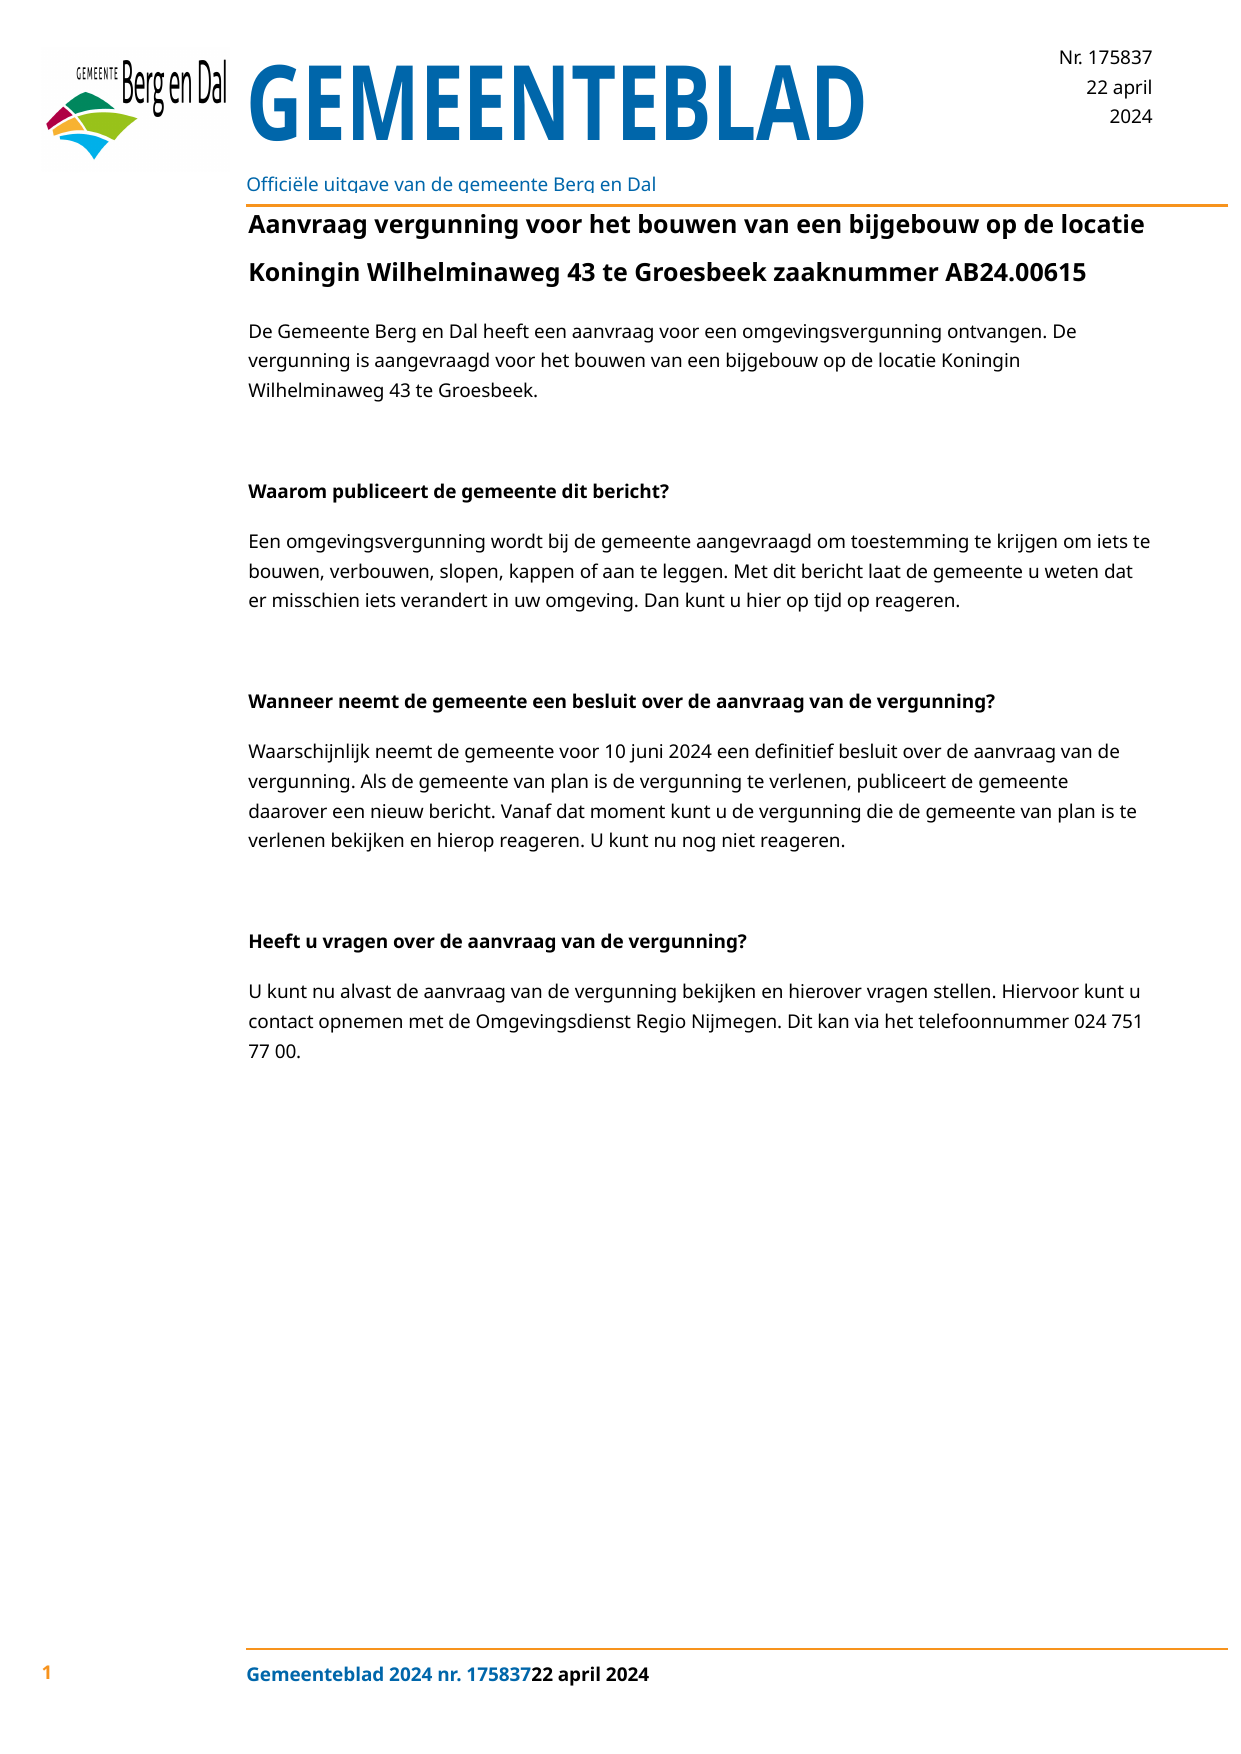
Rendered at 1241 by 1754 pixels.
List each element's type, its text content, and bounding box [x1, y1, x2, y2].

text De Gemeente Berg en Dal heeft een aanvraag voor een omgevingsvergunning ontvangen. De vergunning is aangevraagd voor het bouwen van een bijgebouw op de locatie Koningin Wilhelminaweg 43 te Groesbeek. [248, 318, 1152, 403]
text Wanneer neemt de gemeente een besluit over de aanvraag van de vergunning? [248, 688, 1152, 714]
picture [41, 47, 231, 172]
text Waarschijnlijk neemt de gemeente voor 10 juni 2024 een definitief besluit over de aanvraag van de vergunning. Als de gemeente van plan is de vergunning te verlenen, publiceert de gemeente daarover een nieuw bericht. Vanaf dat moment kunt u de vergunning die de gemeente van plan is te verlenen bekijken en hierop reageren. U kunt nu nog niet reageren. [248, 739, 1152, 853]
text Aanvraag vergunning voor het bouwen van een bijgebouw op de locatie Koningin Wilhelminaweg 43 te Groesbeek zaaknummer AB24.00615 [248, 207, 1152, 288]
text Waarom publiceert de gemeente dit bericht? [248, 478, 1152, 504]
text Heeft u vragen over de aanvraag van de vergunning? [248, 928, 1152, 954]
text Een omgevingsvergunning wordt bij de gemeente aangevraagd om toestemming te krijgen om iets te bouwen, verbouwen, slopen, kappen of aan te leggen. Met dit bericht laat de gemeente u weten dat er misschien iets verandert in uw omgeving. Dan kunt u hier op tijd op reageren. [248, 528, 1152, 613]
text U kunt nu alvast de aanvraag van de vergunning bekijken en hierover vragen stellen. Hiervoor kunt u contact opnemen met de Omgevingsdienst Regio Nijmegen. Dit kan via het telefoonnummer 024 751 77 00. [248, 979, 1152, 1064]
